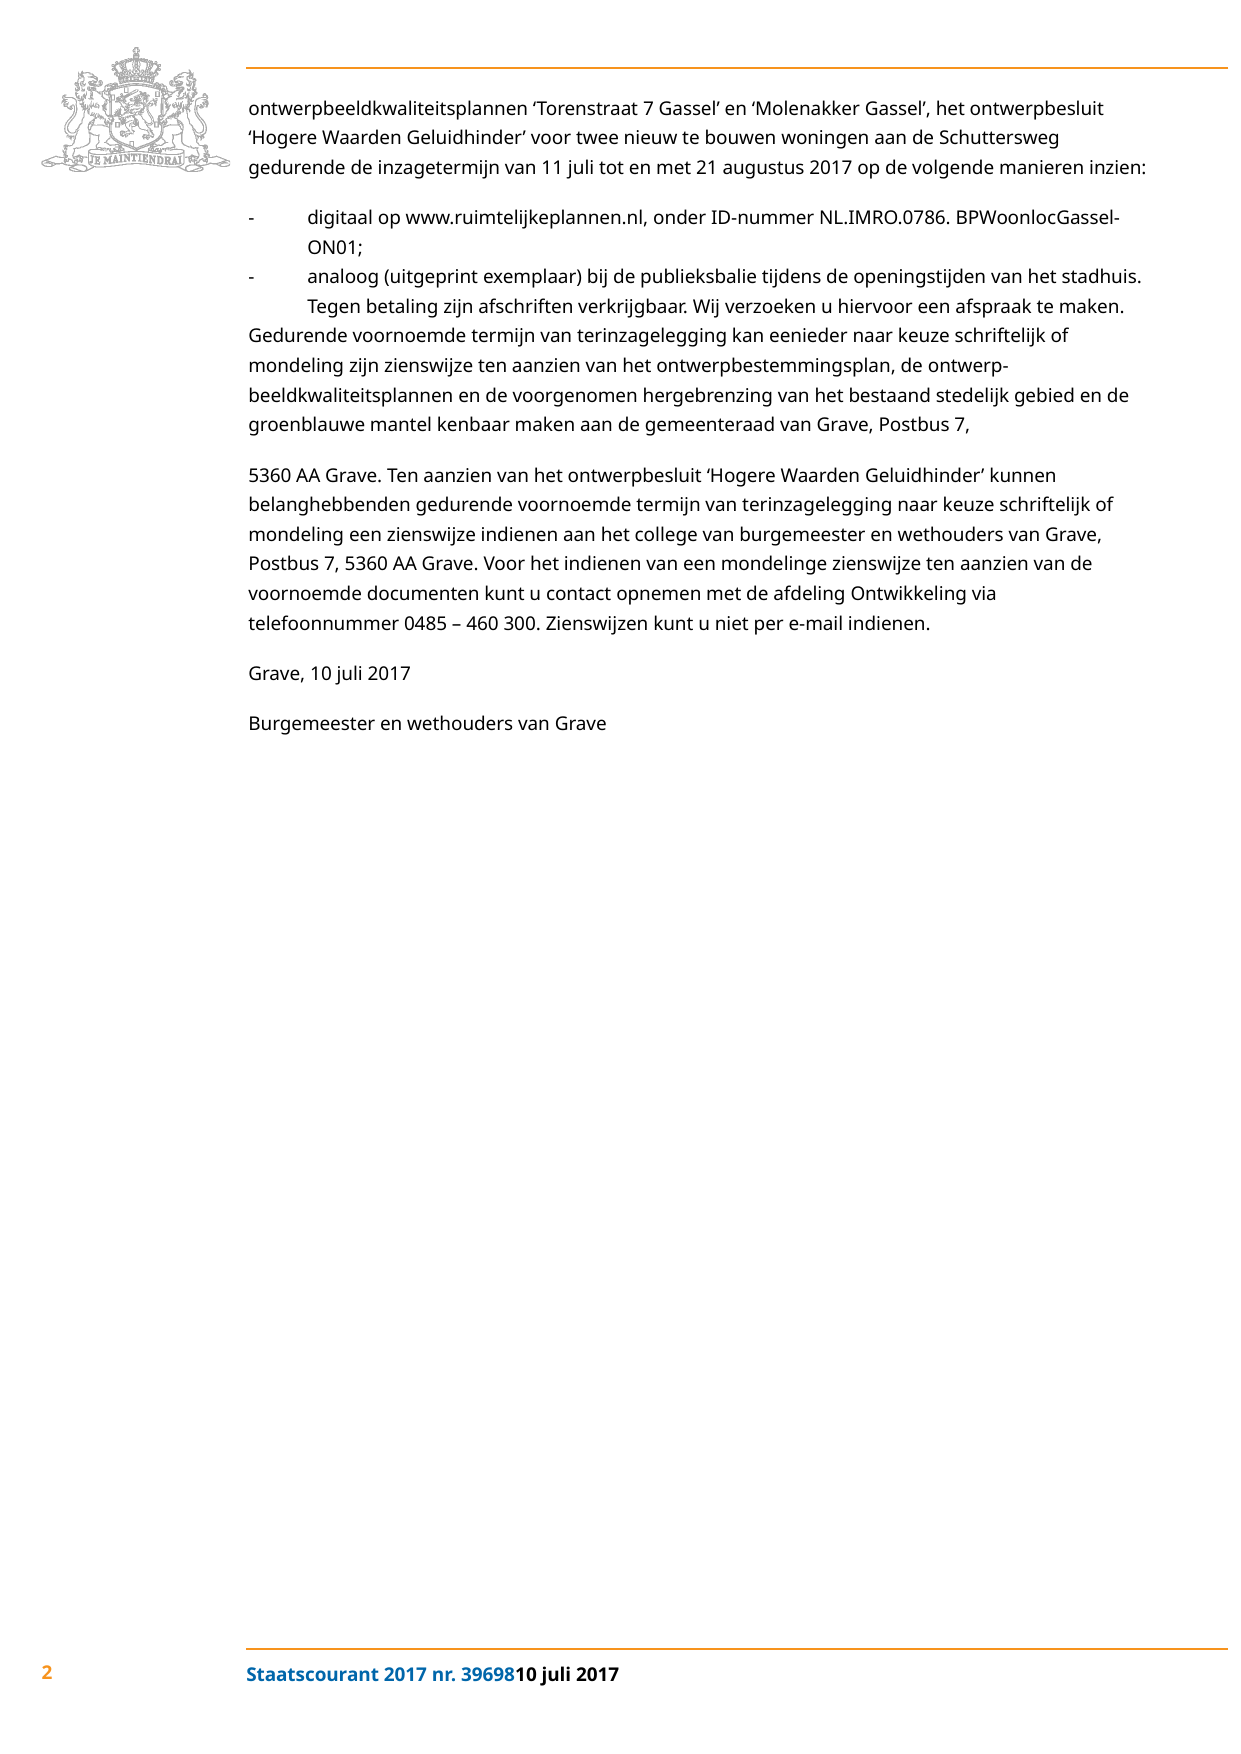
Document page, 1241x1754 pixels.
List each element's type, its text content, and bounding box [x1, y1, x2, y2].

picture [41, 47, 231, 172]
text Burgemeester en wethouders van Grave [248, 711, 1152, 736]
text Gedurende voornoemde termijn van terinzagelegging kan eenieder naar keuze schriftelijk of mondeling zijn zienswijze ten aanzien van het ontwerpbestemmingsplan, de ontwerp-beeldkwaliteitsplannen en de voorgenomen hergebrenzing van het bestaand stedelijk gebied en de groenblauwe mantel kenbaar maken aan de gemeenteraad van Grave, Postbus 7, [248, 323, 1152, 437]
list analoog (uitgeprint exemplaar) bij de publieksbalie tijdens de openingstijden van het stadhuis. Tegen betaling zijn afschriften verkrijgbaar. Wij verzoeken u hiervoor een afspraak te maken. [248, 263, 1152, 319]
text Grave, 10 juli 2017 [248, 660, 1152, 686]
text ontwerpbeeldkwaliteitsplannen ‘Torenstraat 7 Gassel’ en ‘Molenakker Gassel’, het ontwerpbesluit ‘Hogere Waarden Geluidhinder’ voor twee nieuw te bouwen woningen aan de Schuttersweg gedurende de inzagetermijn van 11 juli tot en met 21 augustus 2017 op de volgende manieren inzien: [248, 95, 1152, 180]
text 5360 AA Grave. Ten aanzien van het ontwerpbesluit ‘Hogere Waarden Geluidhinder’ kunnen belanghebbenden gedurende voornoemde termijn van terinzagelegging naar keuze schriftelijk of mondeling een zienswijze indienen aan het college van burgemeester en wethouders van Grave, Postbus 7, 5360 AA Grave. Voor het indienen van een mondelinge zienswijze ten aanzien van de voornoemde documenten kunt u contact opnemen met de afdeling Ontwikkeling via telefoonnummer 0485 – 460 300. Zienswijzen kunt u niet per e-mail indienen. [248, 462, 1152, 636]
list digitaal op www.ruimtelijkeplannen.nl, onder ID-nummer NL.IMRO.0786. BPWoonlocGassel-ON01; [248, 204, 1152, 260]
